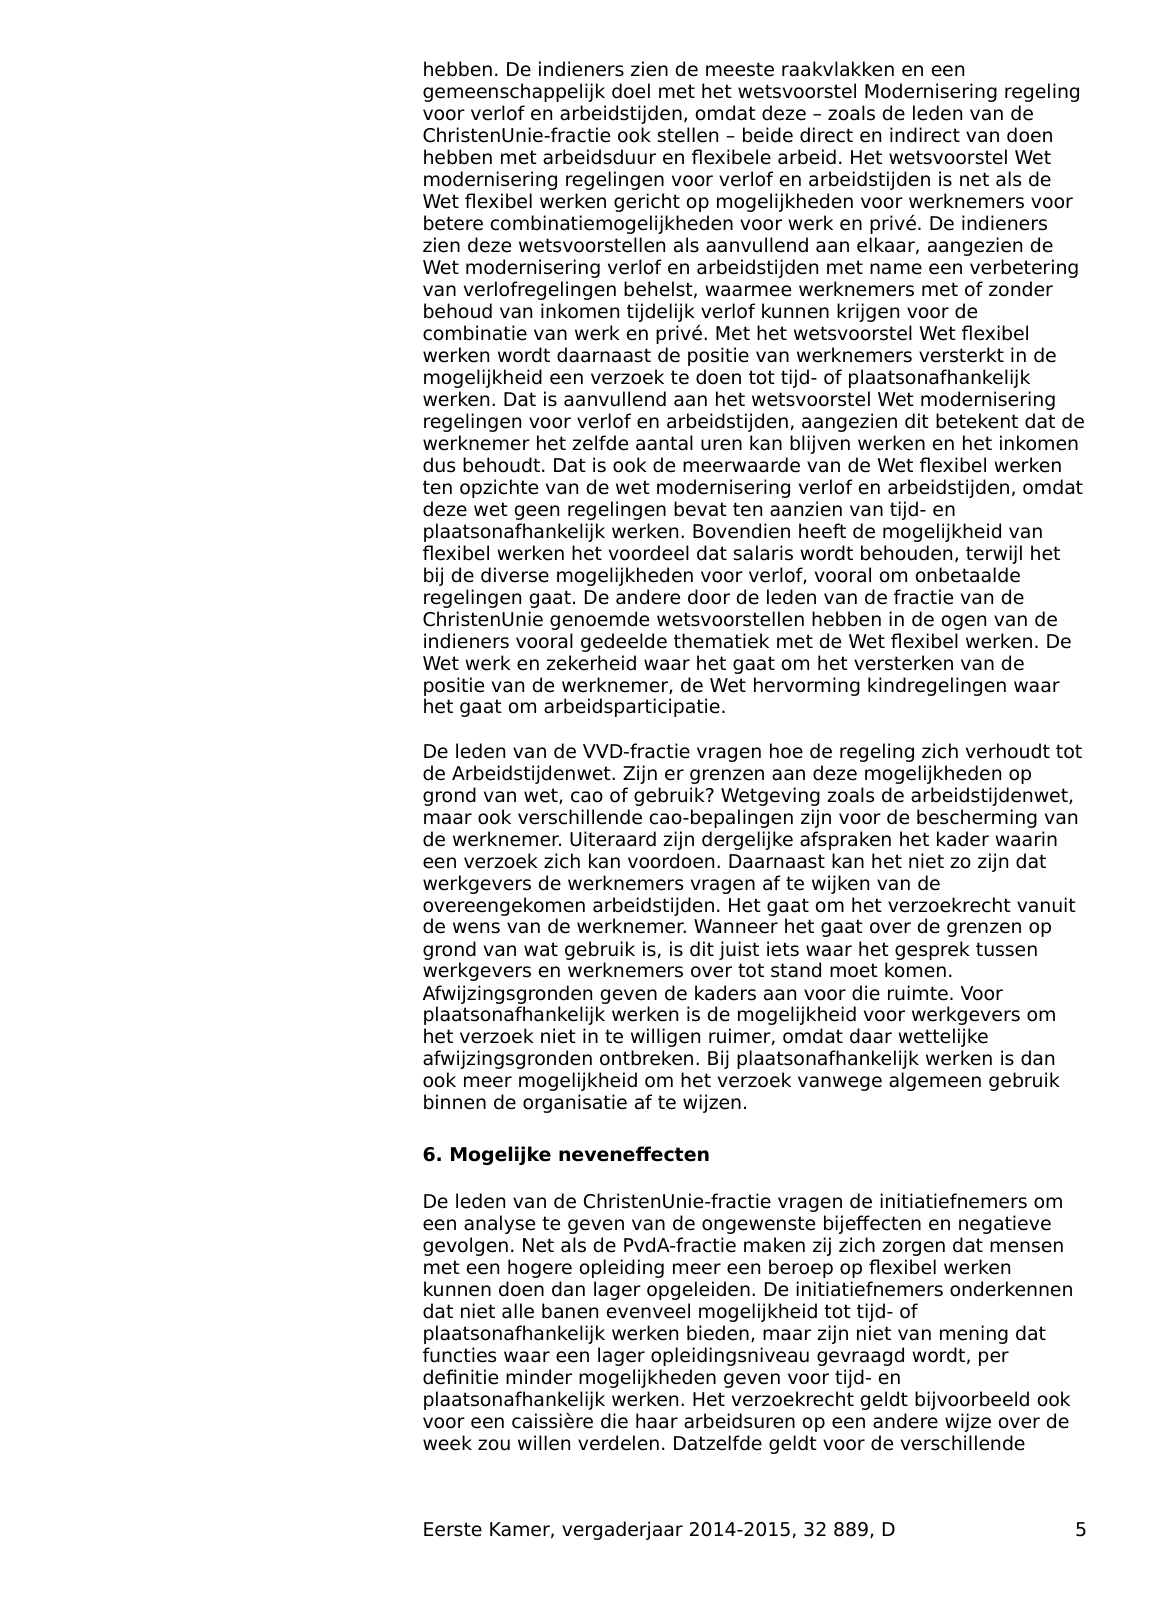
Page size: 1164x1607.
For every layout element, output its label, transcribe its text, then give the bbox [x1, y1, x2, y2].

subtitle 6. Mogelijke neveneffecten [422, 1144, 1087, 1166]
text De leden van de VVD-fractie vragen hoe de regeling zich verhoudt tot de Arbeidstijdenwet. Zijn er grenzen aan deze mogelijkheden op grond van wet, cao of gebruik? Wetgeving zoals de arbeidstijdenwet, maar ook verschillende cao-bepalingen zijn voor de bescherming van de werknemer. Uiteraard zijn dergelijke afspraken het kader waarin een verzoek zich kan voordoen. Daarnaast kan het niet zo zijn dat werkgevers de werknemers vragen af te wijken van de overeengekomen arbeidstijden. Het gaat om het verzoekrecht vanuit de wens van de werknemer. Wanneer het gaat over de grenzen op grond van wat gebruik is, is dit juist iets waar het gesprek tussen werkgevers en werknemers over tot stand moet komen. Afwijzingsgronden geven de kaders aan voor die ruimte. Voor plaatsonafhankelijk werken is de mogelijkheid voor werkgevers om het verzoek niet in te willigen ruimer, omdat daar wettelijke afwijzingsgronden ontbreken. Bij plaatsonafhankelijk werken is dan ook meer mogelijkheid om het verzoek vanwege algemeen gebruik binnen de organisatie af te wijzen. [422, 741, 1087, 1114]
text hebben. De indieners zien de meeste raakvlakken en een gemeenschappelijk doel met het wetsvoorstel Modernisering regeling voor verlof en arbeidstijden, omdat deze – zoals de leden van de ChristenUnie-fractie ook stellen – beide direct en indirect van doen hebben met arbeidsduur en flexibele arbeid. Het wetsvoorstel Wet modernisering regelingen voor verlof en arbeidstijden is net als de Wet flexibel werken gericht op mogelijkheden voor werknemers voor betere combinatiemogelijkheden voor werk en privé. De indieners zien deze wetsvoorstellen als aanvullend aan elkaar, aangezien de Wet modernisering verlof en arbeidstijden met name een verbetering van verlofregelingen behelst, waarmee werknemers met of zonder behoud van inkomen tijdelijk verlof kunnen krijgen voor de combinatie van werk en privé. Met het wetsvoorstel Wet flexibel werken wordt daarnaast de positie van werknemers versterkt in de mogelijkheid een verzoek te doen tot tijd- of plaatsonafhankelijk werken. Dat is aanvullend aan het wetsvoorstel Wet modernisering regelingen voor verlof en arbeidstijden, aangezien dit betekent dat de werknemer het zelfde aantal uren kan blijven werken en het inkomen dus behoudt. Dat is ook de meerwaarde van de Wet flexibel werken ten opzichte van de wet modernisering verlof en arbeidstijden, omdat deze wet geen regelingen bevat ten aanzien van tijd- en plaatsonafhankelijk werken. Bovendien heeft de mogelijkheid van flexibel werken het voordeel dat salaris wordt behouden, terwijl het bij de diverse mogelijkheden voor verlof, vooral om onbetaalde regelingen gaat. De andere door de leden van de fractie van de ChristenUnie genoemde wetsvoorstellen hebben in de ogen van de indieners vooral gedeelde thematiek met de Wet flexibel werken. De Wet werk en zekerheid waar het gaat om het versterken van de positie van de werknemer, de Wet hervorming kindregelingen waar het gaat om arbeidsparticipatie. [422, 59, 1087, 718]
text De leden van de ChristenUnie-fractie vragen de initiatiefnemers om een analyse te geven van de ongewenste bijeffecten en negatieve gevolgen. Net als de PvdA-fractie maken zij zich zorgen dat mensen met een hogere opleiding meer een beroep op flexibel werken kunnen doen dan lager opgeleiden. De initiatiefnemers onderkennen dat niet alle banen evenveel mogelijkheid tot tijd- of plaatsonafhankelijk werken bieden, maar zijn niet van mening dat functies waar een lager opleidingsniveau gevraagd wordt, per definitie minder mogelijkheden geven voor tijd- en plaatsonafhankelijk werken. Het verzoekrecht geldt bijvoorbeeld ook voor een caissière die haar arbeidsuren op een andere wijze over de week zou willen verdelen. Datzelfde geldt voor de verschillende [422, 1191, 1087, 1455]
